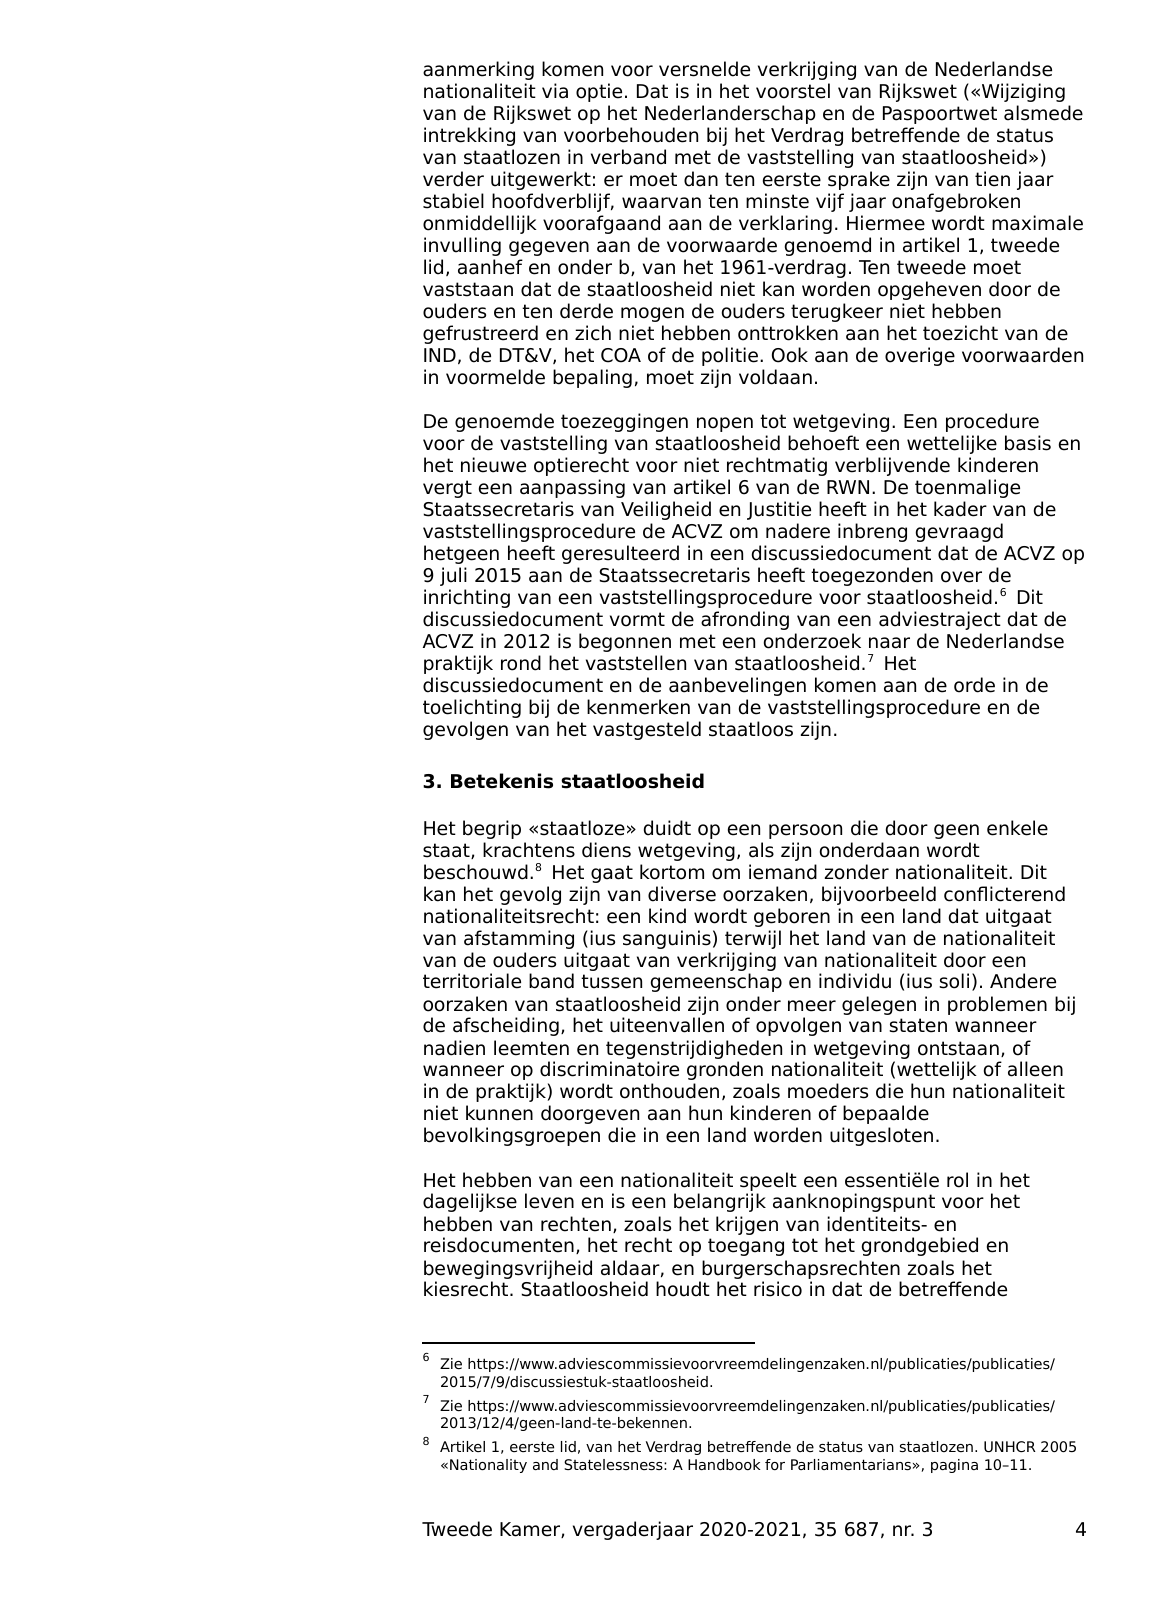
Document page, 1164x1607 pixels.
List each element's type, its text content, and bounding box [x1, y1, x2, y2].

text De genoemde toezeggingen nopen tot wetgeving. Een procedure voor de vaststelling van staatloosheid behoeft een wettelijke basis en het nieuwe optierecht voor niet rechtmatig verblijvende kinderen vergt een aanpassing van artikel 6 van de RWN. De toenmalige Staatssecretaris van Veiligheid en Justitie heeft in het kader van de vaststellingsprocedure de ACVZ om nadere inbreng gevraagd hetgeen heeft geresulteerd in een discussiedocument dat de ACVZ op 9 juli 2015 aan de Staatssecretaris heeft toegezonden over de inrichting van een vaststellingsprocedure voor staatloosheid. Dit discussiedocument vormt de afronding van een adviestraject dat de ACVZ in 2012 is begonnen met een onderzoek naar de Nederlandse praktijk rond het vaststellen van staatloosheid. Het discussiedocument en de aanbevelingen komen aan de orde in de toelichting bij de kenmerken van de vaststellingsprocedure en de gevolgen van het vastgesteld staatloos zijn. [422, 411, 1087, 741]
text aanmerking komen voor versnelde verkrijging van de Nederlandse nationaliteit via optie. Dat is in het voorstel van Rijkswet («Wijziging van de Rijkswet op het Nederlanderschap en de Paspoortwet alsmede intrekking van voorbehouden bij het Verdrag betreffende de status van staatlozen in verband met de vaststelling van staatloosheid») verder uitgewerkt: er moet dan ten eerste sprake zijn van tien jaar stabiel hoofdverblijf, waarvan ten minste vijf jaar onafgebroken onmiddellijk voorafgaand aan de verklaring. Hiermee wordt maximale invulling gegeven aan de voorwaarde genoemd in artikel 1, tweede lid, aanhef en onder b, van het 1961-verdrag. Ten tweede moet vaststaan dat de staatloosheid niet kan worden opgeheven door de ouders en ten derde mogen de ouders terugkeer niet hebben gefrustreerd en zich niet hebben onttrokken aan het toezicht van de IND, de DT&V, het COA of de politie. Ook aan de overige voorwaarden in voormelde bepaling, moet zijn voldaan. [422, 59, 1087, 389]
text Het begrip «staatloze» duidt op een persoon die door geen enkele staat, krachtens diens wetgeving, als zijn onderdaan wordt beschouwd. Het gaat kortom om iemand zonder nationaliteit. Dit kan het gevolg zijn van diverse oorzaken, bijvoorbeeld conflicterend nationaliteitsrecht: een kind wordt geboren in een land dat uitgaat van afstamming (ius sanguinis) terwijl het land van de nationaliteit van de ouders uitgaat van verkrijging van nationaliteit door een territoriale band tussen gemeenschap en individu (ius soli). Andere oorzaken van staatloosheid zijn onder meer gelegen in problemen bij de afscheiding, het uiteenvallen of opvolgen van staten wanneer nadien leemten en tegenstrijdigheden in wetgeving ontstaan, of wanneer op discriminatoire gronden nationaliteit (wettelijk of alleen in de praktijk) wordt onthouden, zoals moeders die hun nationaliteit niet kunnen doorgeven aan hun kinderen of bepaalde bevolkingsgroepen die in een land worden uitgesloten. [422, 818, 1087, 1147]
subtitle 3. Betekenis staatloosheid [422, 771, 1087, 793]
text Zie https://www.adviescommissievoorvreemdelingenzaken.nl/publicaties/publicaties/2015/7/9/discussiestuk-staatloosheid. [422, 1352, 1087, 1391]
text Artikel 1, eerste lid, van het Verdrag betreffende de status van staatlozen. UNHCR 2005 «Nationality and Statelessness: A Handbook for Parliamentarians», pagina 10–11. [422, 1435, 1087, 1474]
text Het hebben van een nationaliteit speelt een essentiële rol in het dagelijkse leven en is een belangrijk aanknopingspunt voor het hebben van rechten, zoals het krijgen van identiteits- en reisdocumenten, het recht op toegang tot het grondgebied en bewegingsvrijheid aldaar, en burgerschapsrechten zoals het kiesrecht. Staatloosheid houdt het risico in dat de betreffende [422, 1169, 1087, 1301]
text Zie https://www.adviescommissievoorvreemdelingenzaken.nl/publicaties/publicaties/2013/12/4/geen-land-te-bekennen. [422, 1393, 1087, 1432]
